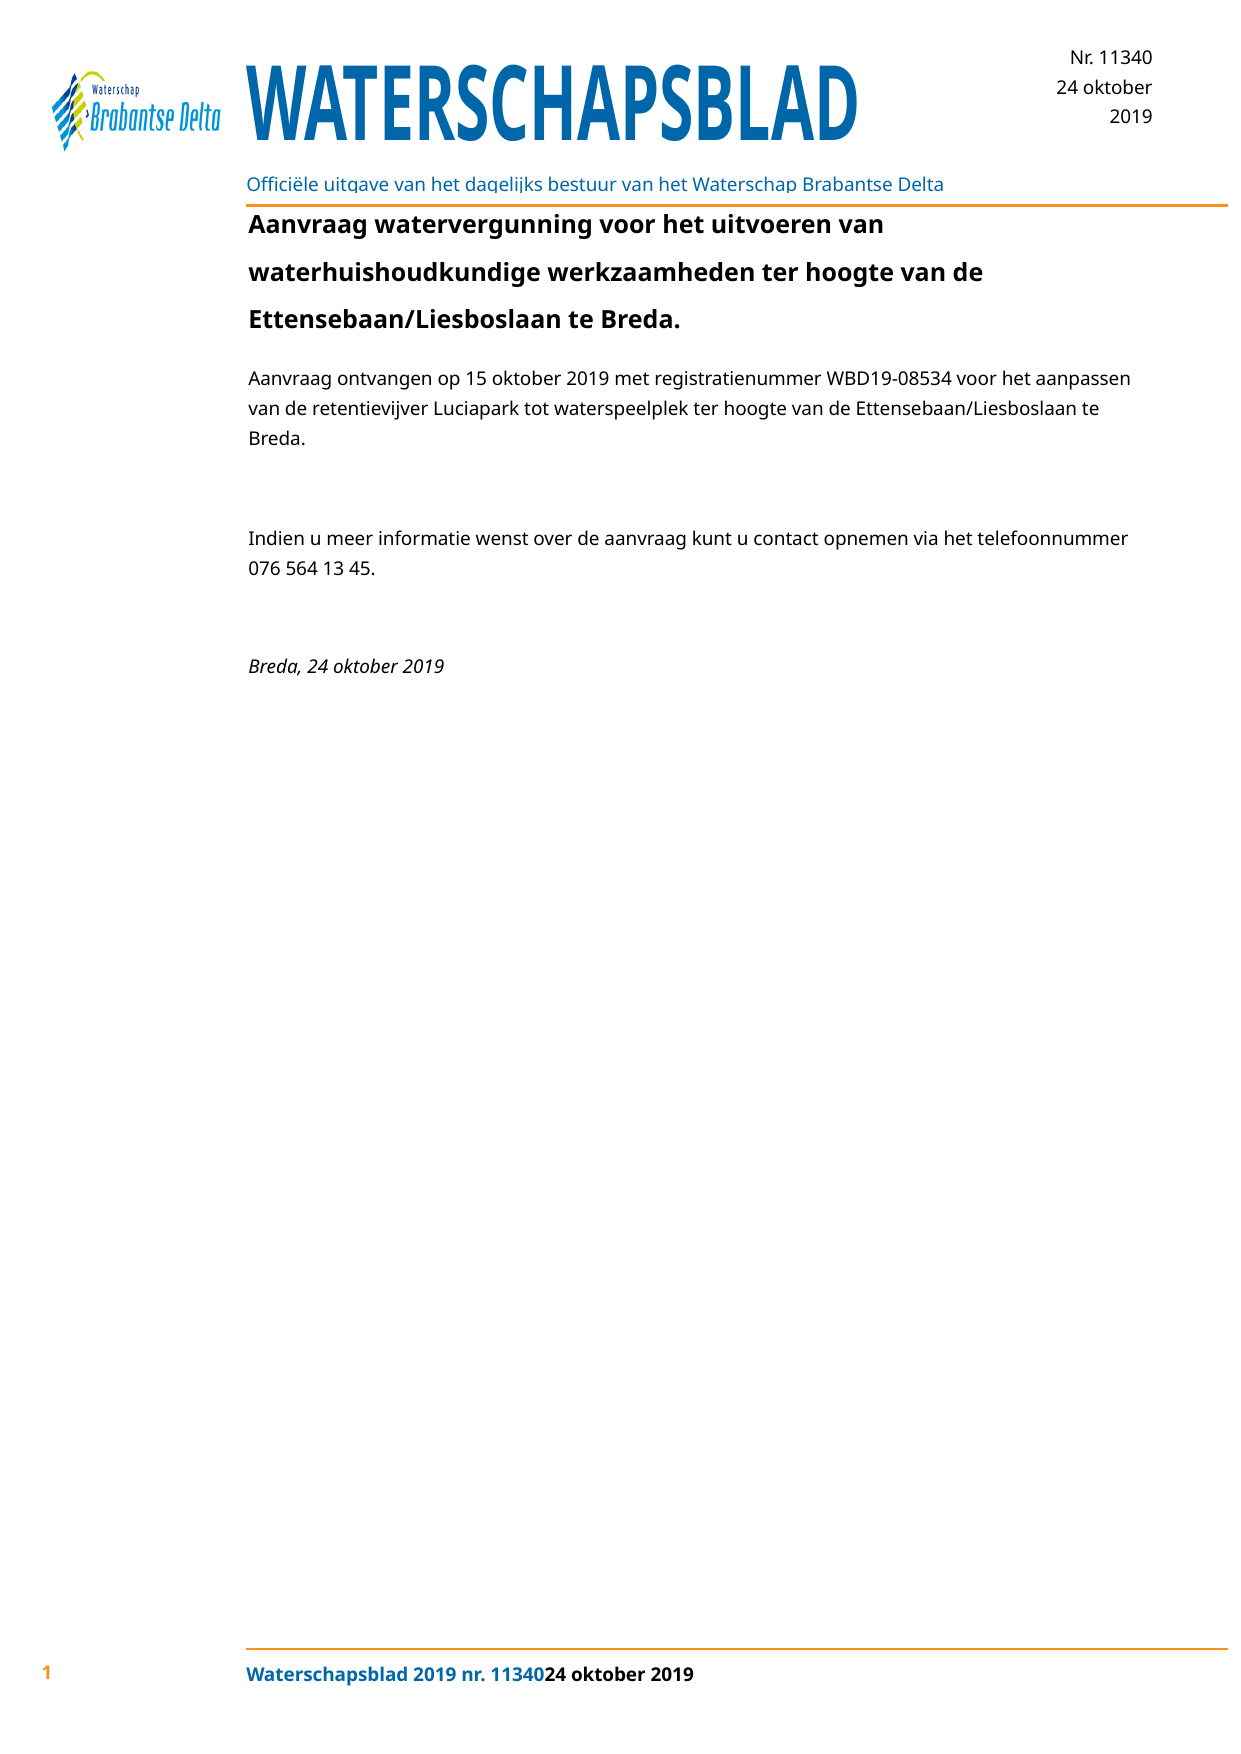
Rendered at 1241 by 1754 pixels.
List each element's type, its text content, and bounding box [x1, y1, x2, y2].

text Aanvraag ontvangen op 15 oktober 2019 met registratienummer WBD19-08534 voor het aanpassen van de retentievijver Luciapark tot waterspeelplek ter hoogte van de Ettensebaan/Liesboslaan te Breda. [248, 366, 1152, 450]
text Aanvraag watervergunning voor het uitvoeren van waterhuishoudkundige werkzaamheden ter hoogte van de Ettensebaan/Liesboslaan te Breda. [248, 207, 1152, 336]
picture [41, 47, 231, 172]
text Breda, 24 oktober 2019 [248, 653, 1152, 679]
text Indien u meer informatie wenst over de aanvraag kunt u contact opnemen via het telefoonnummer 076 564 13 45. [248, 526, 1152, 581]
